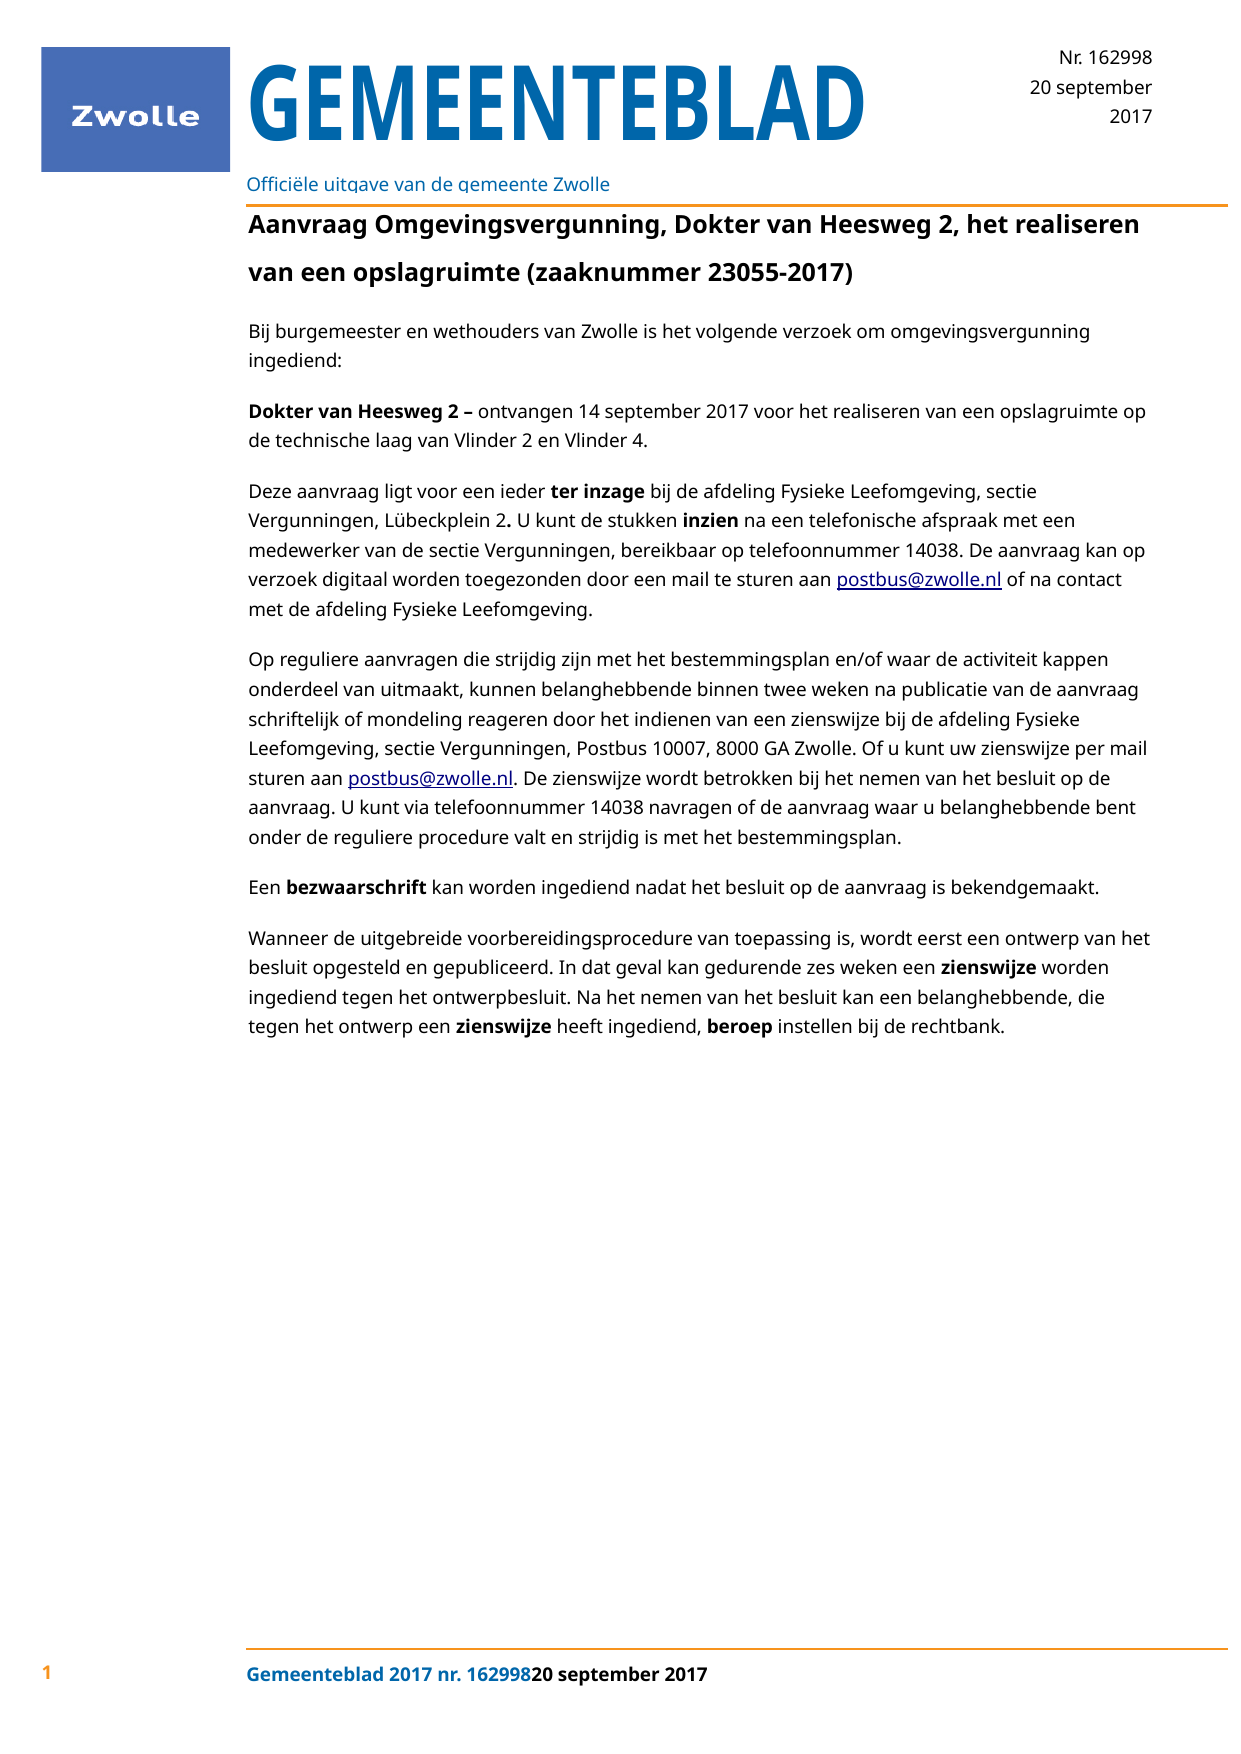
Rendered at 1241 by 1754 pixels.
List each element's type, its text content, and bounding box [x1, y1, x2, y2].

text Aanvraag Omgevingsvergunning, Dokter van Heesweg 2, het realiseren van een opslagruimte (zaaknummer 23055-2017) [248, 207, 1152, 288]
text Op reguliere aanvragen die strijdig zijn met het bestemmingsplan en/of waar de activiteit kappen onderdeel van uitmaakt, kunnen belanghebbende binnen twee weken na publicatie van de aanvraag schriftelijk of mondeling reageren door het indienen van een zienswijze bij de afdeling Fysieke Leefomgeving, sectie Vergunningen, Postbus 10007, 8000 GA Zwolle. Of u kunt uw zienswijze per mail sturen aan postbus@zwolle.nl. De zienswijze wordt betrokken bij het nemen van het besluit op de aanvraag. U kunt via telefoonnummer 14038 navragen of de aanvraag waar u belanghebbende bent onder de reguliere procedure valt en strijdig is met het bestemmingsplan. [248, 647, 1152, 850]
text Een bezwaarschrift kan worden ingediend nadat het besluit op de aanvraag is bekendgemaakt. [248, 874, 1152, 900]
text Wanneer de uitgebreide voorbereidingsprocedure van toepassing is, wordt eerst een ontwerp van het besluit opgesteld en gepubliceerd. In dat geval kan gedurende zes weken een zienswijze worden ingediend tegen het ontwerpbesluit. Na het nemen van het besluit kan een belanghebbende, die tegen het ontwerp een zienswijze heeft ingediend, beroep instellen bij de rechtbank. [248, 925, 1152, 1039]
text Dokter van Heesweg 2 – ontvangen 14 september 2017 voor het realiseren van een opslagruimte op de technische laag van Vlinder 2 en Vlinder 4. [248, 398, 1152, 453]
picture [41, 47, 231, 172]
text Deze aanvraag ligt voor een ieder ter inzage bij de afdeling Fysieke Leefomgeving, sectie Vergunningen, Lübeckplein 2. U kunt de stukken inzien na een telefonische afspraak met een medewerker van de sectie Vergunningen, bereikbaar op telefoonnummer 14038. De aanvraag kan op verzoek digitaal worden toegezonden door een mail te sturen aan postbus@zwolle.nl of na contact met de afdeling Fysieke Leefomgeving. [248, 478, 1152, 622]
text Bij burgemeester en wethouders van Zwolle is het volgende verzoek om omgevingsvergunning ingediend: [248, 318, 1152, 373]
